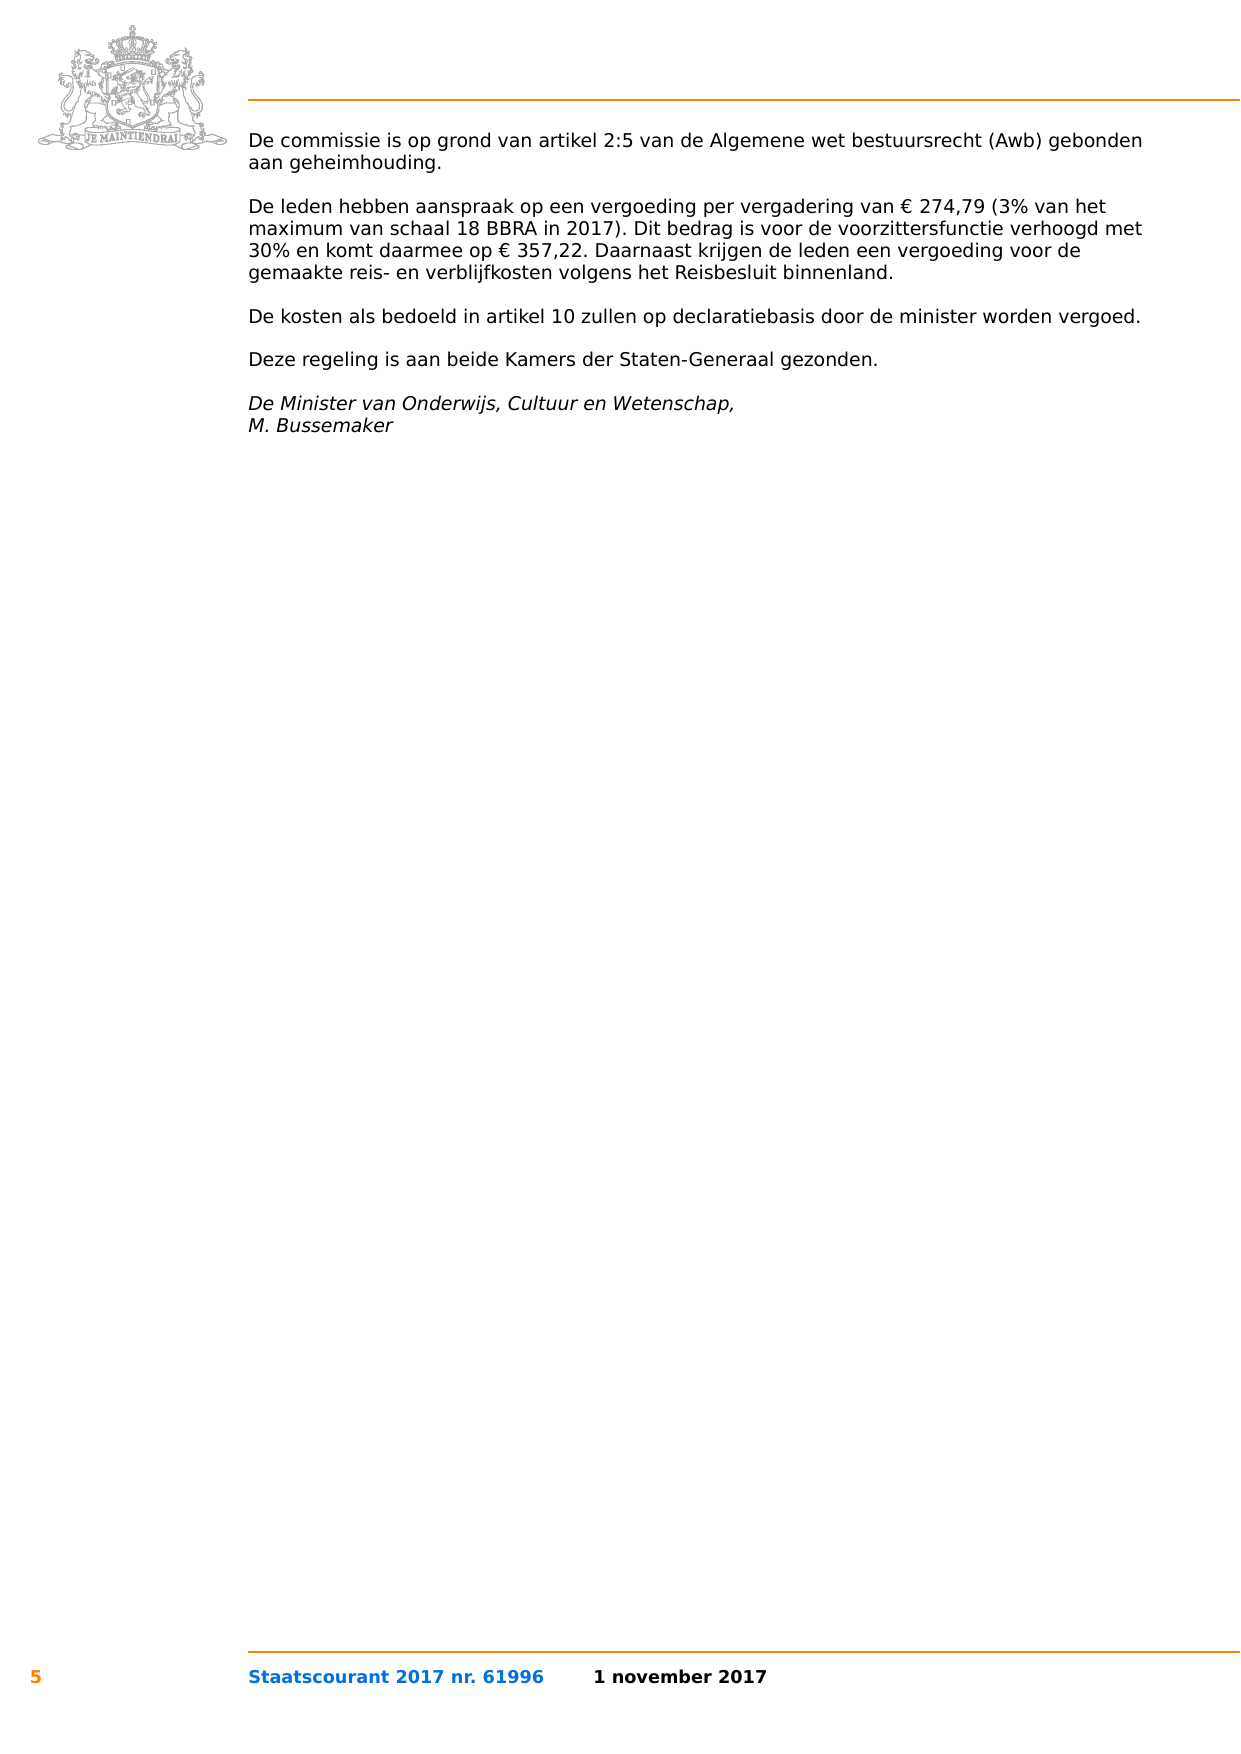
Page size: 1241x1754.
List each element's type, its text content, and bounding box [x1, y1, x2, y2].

text De Minister van Onderwijs, Cultuur en Wetenschap, M. Bussemaker [248, 393, 1163, 437]
text De commissie is op grond van artikel 2:5 van de Algemene wet bestuursrecht (Awb) gebonden aan geheimhouding. [248, 130, 1163, 174]
picture [38, 25, 227, 150]
text De leden hebben aanspraak op een vergoeding per vergadering van € 274,79 (3% van het maximum van schaal 18 BBRA in 2017). Dit bedrag is voor de voorzittersfunctie verhoogd met 30% en komt daarmee op € 357,22. Daarnaast krijgen de leden een vergoeding voor de gemaakte reis- en verblijfkosten volgens het Reisbesluit binnenland. [248, 196, 1163, 284]
text Deze regeling is aan beide Kamers der Staten-Generaal gezonden. [248, 349, 1163, 371]
text De kosten als bedoeld in artikel 10 zullen op declaratiebasis door de minister worden vergoed. [248, 306, 1163, 327]
